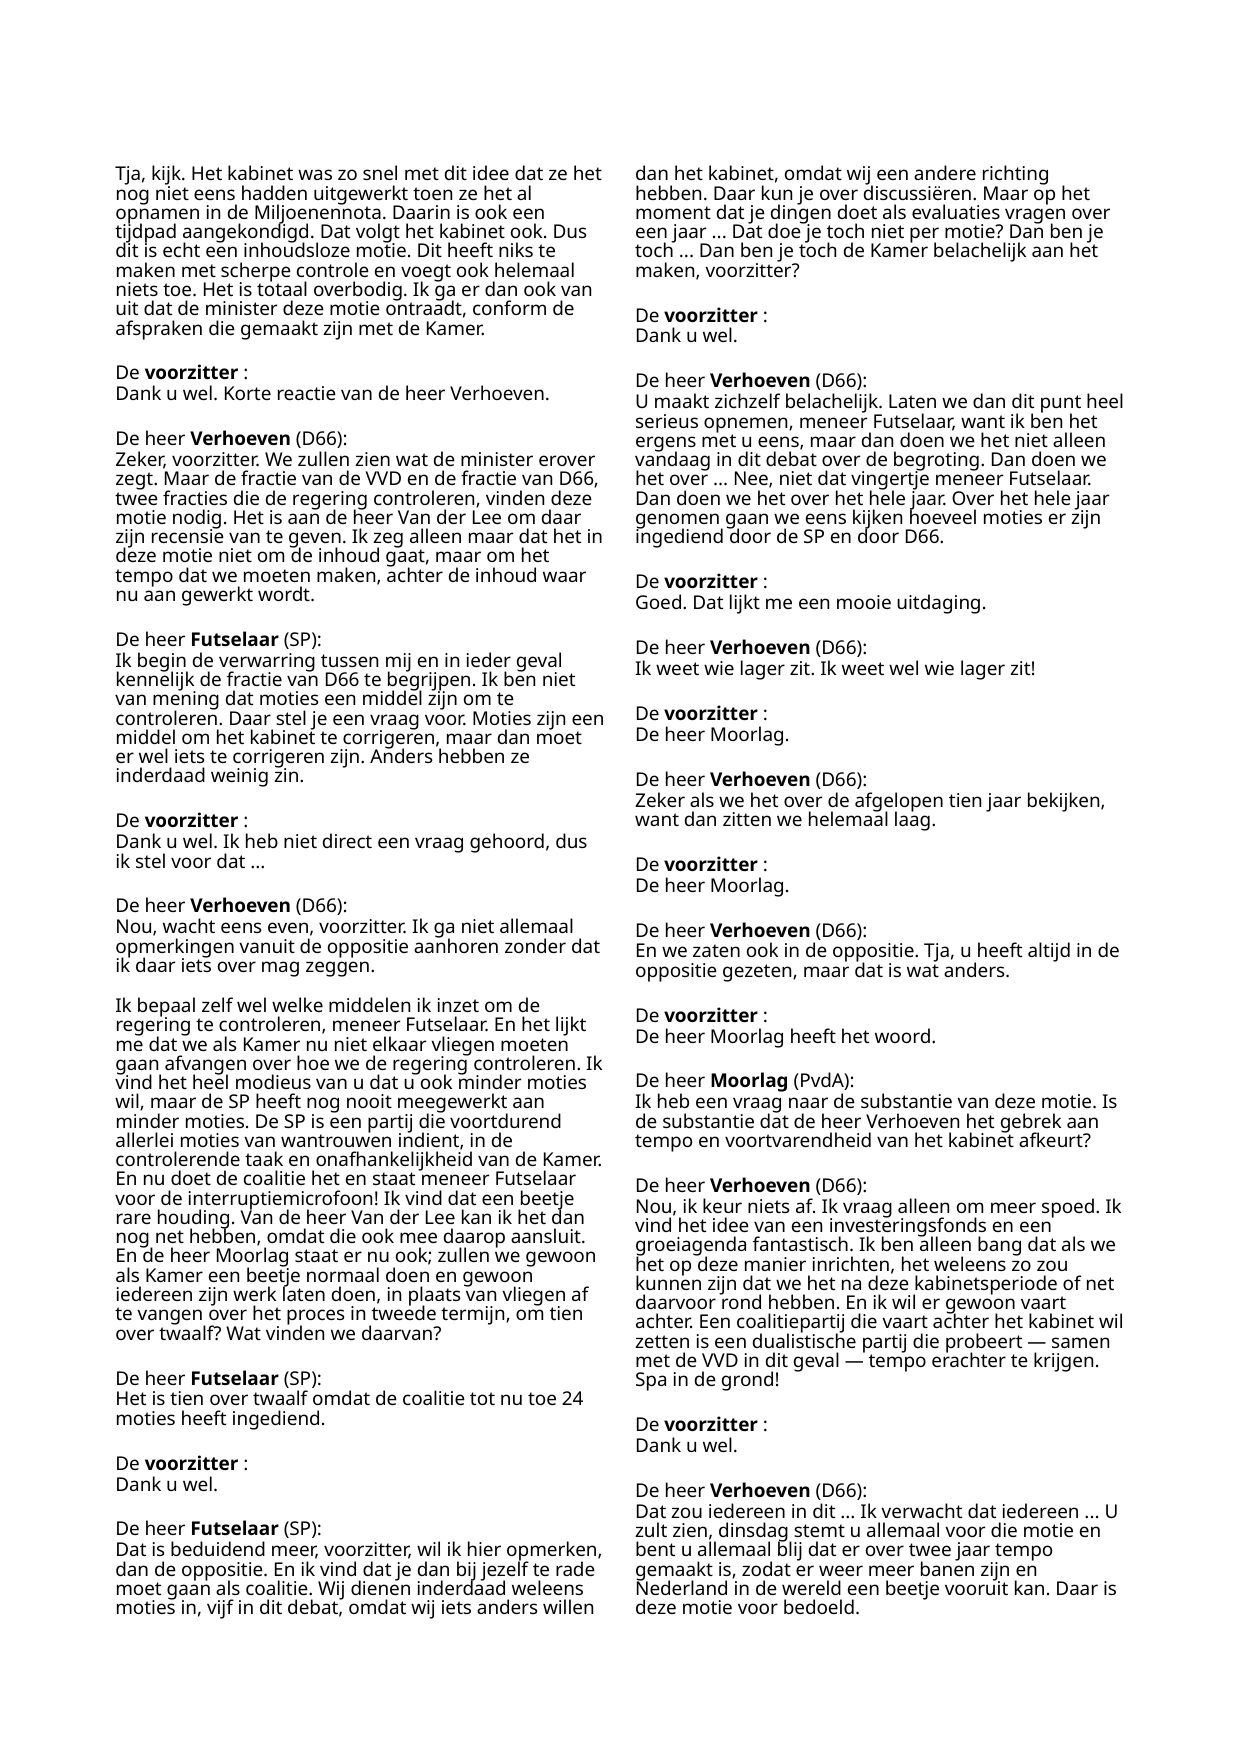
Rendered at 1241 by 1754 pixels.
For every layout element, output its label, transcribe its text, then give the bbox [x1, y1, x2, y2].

text De heer Verhoeven (D66): [635, 1172, 1125, 1198]
text Dat is beduidend meer, voorzitter, wil ik hier opmerken, dan de oppositie. En ik vind dat je dan bij jezelf te rade moet gaan als coalitie. Wij dienen inderdaad weleens moties in, vijf in dit debat, omdat wij iets anders willen [115, 1541, 605, 1618]
text De heer Verhoeven (D66): [635, 1477, 1125, 1503]
text dan het kabinet, omdat wij een andere richting hebben. Daar kun je over discussiëren. Maar op het moment dat je dingen doet als evaluaties vragen over een jaar ... Dat doe je toch niet per motie? Dan ben je toch ... Dan ben je toch de Kamer belachelijk aan het maken, voorzitter? [635, 165, 1125, 281]
text De heer Verhoeven (D66): [635, 368, 1125, 393]
text Nou, ik keur niets af. Ik vraag alleen om meer spoed. Ik vind het idee van een investeringsfonds en een groeiagenda fantastisch. Ik ben alleen bang dat als we het op deze manier inrichten, het weleens zo zou kunnen zijn dat we het na deze kabinetsperiode of net daarvoor rond hebben. En ik wil er gewoon vaart achter. Een coalitiepartij die vaart achter het kabinet wil zetten is een dualistische partij die probeert — samen met de VVD in dit geval — tempo erachter te krijgen. Spa in de grond! [635, 1198, 1125, 1391]
text Dank u wel. [115, 1476, 605, 1495]
text De heer Verhoeven (D66): [635, 766, 1125, 792]
text Goed. Dat lijkt me een mooie uitdaging. [635, 594, 1125, 613]
text De voorzitter : [115, 1450, 605, 1476]
text De voorzitter : [635, 1002, 1125, 1028]
text Ik bepaal zelf wel welke middelen ik inzet om de regering te controleren, meneer Futselaar. En het lijkt me dat we als Kamer nu niet elkaar vliegen moeten gaan afvangen over hoe we de regering controleren. Ik vind het heel modieus van u dat u ook minder moties wil, maar de SP heeft nog nooit meegewerkt aan minder moties. De SP is een partij die voortdurend allerlei moties van wantrouwen indient, in de controlerende taak en onafhankelijkheid van de Kamer. En nu doet de coalitie het en staat meneer Futselaar voor de interruptiemicrofoon! Ik vind dat een beetje rare houding. Van de heer Van der Lee kan ik het dan nog net hebben, omdat die ook mee daarop aansluit. En de heer Moorlag staat er nu ook; zullen we gewoon als Kamer een beetje normaal doen en gewoon iedereen zijn werk laten doen, in plaats van vliegen af te vangen over het proces in tweede termijn, om tien over twaalf? Wat vinden we daarvan? [115, 997, 605, 1344]
text Dank u wel. [635, 327, 1125, 347]
text De heer Verhoeven (D66): [115, 893, 605, 918]
text Nou, wacht eens even, voorzitter. Ik ga niet allemaal opmerkingen vanuit de oppositie aanhoren zonder dat ik daar iets over mag zeggen. [115, 918, 605, 976]
text Zeker, voorzitter. We zullen zien wat de minister erover zegt. Maar de fractie van de VVD en de fractie van D66, twee fracties die de regering controleren, vinden deze motie nodig. Het is aan de heer Van der Lee om daar zijn recensie van te geven. Ik zeg alleen maar dat het in deze motie niet om de inhoud gaat, maar om het tempo dat we moeten maken, achter de inhoud waar nu aan gewerkt wordt. [115, 451, 605, 605]
text Ik weet wie lager zit. Ik weet wel wie lager zit! [635, 660, 1125, 679]
text Tja, kijk. Het kabinet was zo snel met dit idee dat ze het nog niet eens hadden uitgewerkt toen ze het al opnamen in de Miljoenennota. Daarin is ook een tijdpad aangekondigd. Dat volgt het kabinet ook. Dus dit is echt een inhoudsloze motie. Dit heeft niks te maken met scherpe controle en voegt ook helemaal niets toe. Het is totaal overbodig. Ik ga er dan ook van uit dat de minister deze motie ontraadt, conform de afspraken die gemaakt zijn met de Kamer. [115, 165, 605, 339]
text De heer Futselaar (SP): [115, 1365, 605, 1390]
text U maakt zichzelf belachelijk. Laten we dan dit punt heel serieus opnemen, meneer Futselaar, want ik ben het ergens met u eens, maar dan doen we het niet alleen vandaag in dit debat over de begroting. Dan doen we het over ... Nee, niet dat vingertje meneer Futselaar. Dan doen we het over het hele jaar. Over het hele jaar genomen gaan we eens kijken hoeveel moties er zijn ingediend door de SP en door D66. [635, 393, 1125, 547]
text Dank u wel. [635, 1437, 1125, 1456]
text De heer Verhoeven (D66): [635, 634, 1125, 660]
text De heer Verhoeven (D66): [115, 425, 605, 451]
text De heer Verhoeven (D66): [635, 917, 1125, 942]
text De heer Moorlag. [635, 726, 1125, 745]
text Zeker als we het over de afgelopen tien jaar bekijken, want dan zitten we helemaal laag. [635, 792, 1125, 830]
text Dat zou iedereen in dit ... Ik verwacht dat iedereen ... U zult zien, dinsdag stemt u allemaal voor die motie en bent u allemaal blij dat er over twee jaar tempo gemaakt is, zodat er weer meer banen zijn en Nederland in de wereld een beetje vooruit kan. Daar is deze motie voor bedoeld. [635, 1503, 1125, 1618]
text De heer Futselaar (SP): [115, 626, 605, 652]
text De voorzitter : [635, 700, 1125, 726]
text Dank u wel. Korte reactie van de heer Verhoeven. [115, 385, 605, 404]
text De voorzitter : [635, 851, 1125, 877]
text De voorzitter : [635, 568, 1125, 594]
text De voorzitter : [115, 359, 605, 385]
text De heer Moorlag (PvdA): [635, 1068, 1125, 1093]
text De heer Moorlag. [635, 877, 1125, 896]
text De heer Futselaar (SP): [115, 1516, 605, 1541]
text De voorzitter : [115, 808, 605, 833]
text Dank u wel. Ik heb niet direct een vraag gehoord, dus ik stel voor dat ... [115, 833, 605, 872]
text Ik begin de verwarring tussen mij en in ieder geval kennelijk de fractie van D66 te begrijpen. Ik ben niet van mening dat moties een middel zijn om te controleren. Daar stel je een vraag voor. Moties zijn een middel om het kabinet te corrigeren, maar dan moet er wel iets te corrigeren zijn. Anders hebben ze inderdaad weinig zin. [115, 652, 605, 787]
text De voorzitter : [635, 1411, 1125, 1437]
text De voorzitter : [635, 302, 1125, 327]
text Het is tien over twaalf omdat de coalitie tot nu toe 24 moties heeft ingediend. [115, 1390, 605, 1429]
text De heer Moorlag heeft het woord. [635, 1028, 1125, 1047]
text En we zaten ook in de oppositie. Tja, u heeft altijd in de oppositie gezeten, maar dat is wat anders. [635, 942, 1125, 981]
text Ik heb een vraag naar de substantie van deze motie. Is de substantie dat de heer Verhoeven het gebrek aan tempo en voortvarendheid van het kabinet afkeurt? [635, 1093, 1125, 1151]
